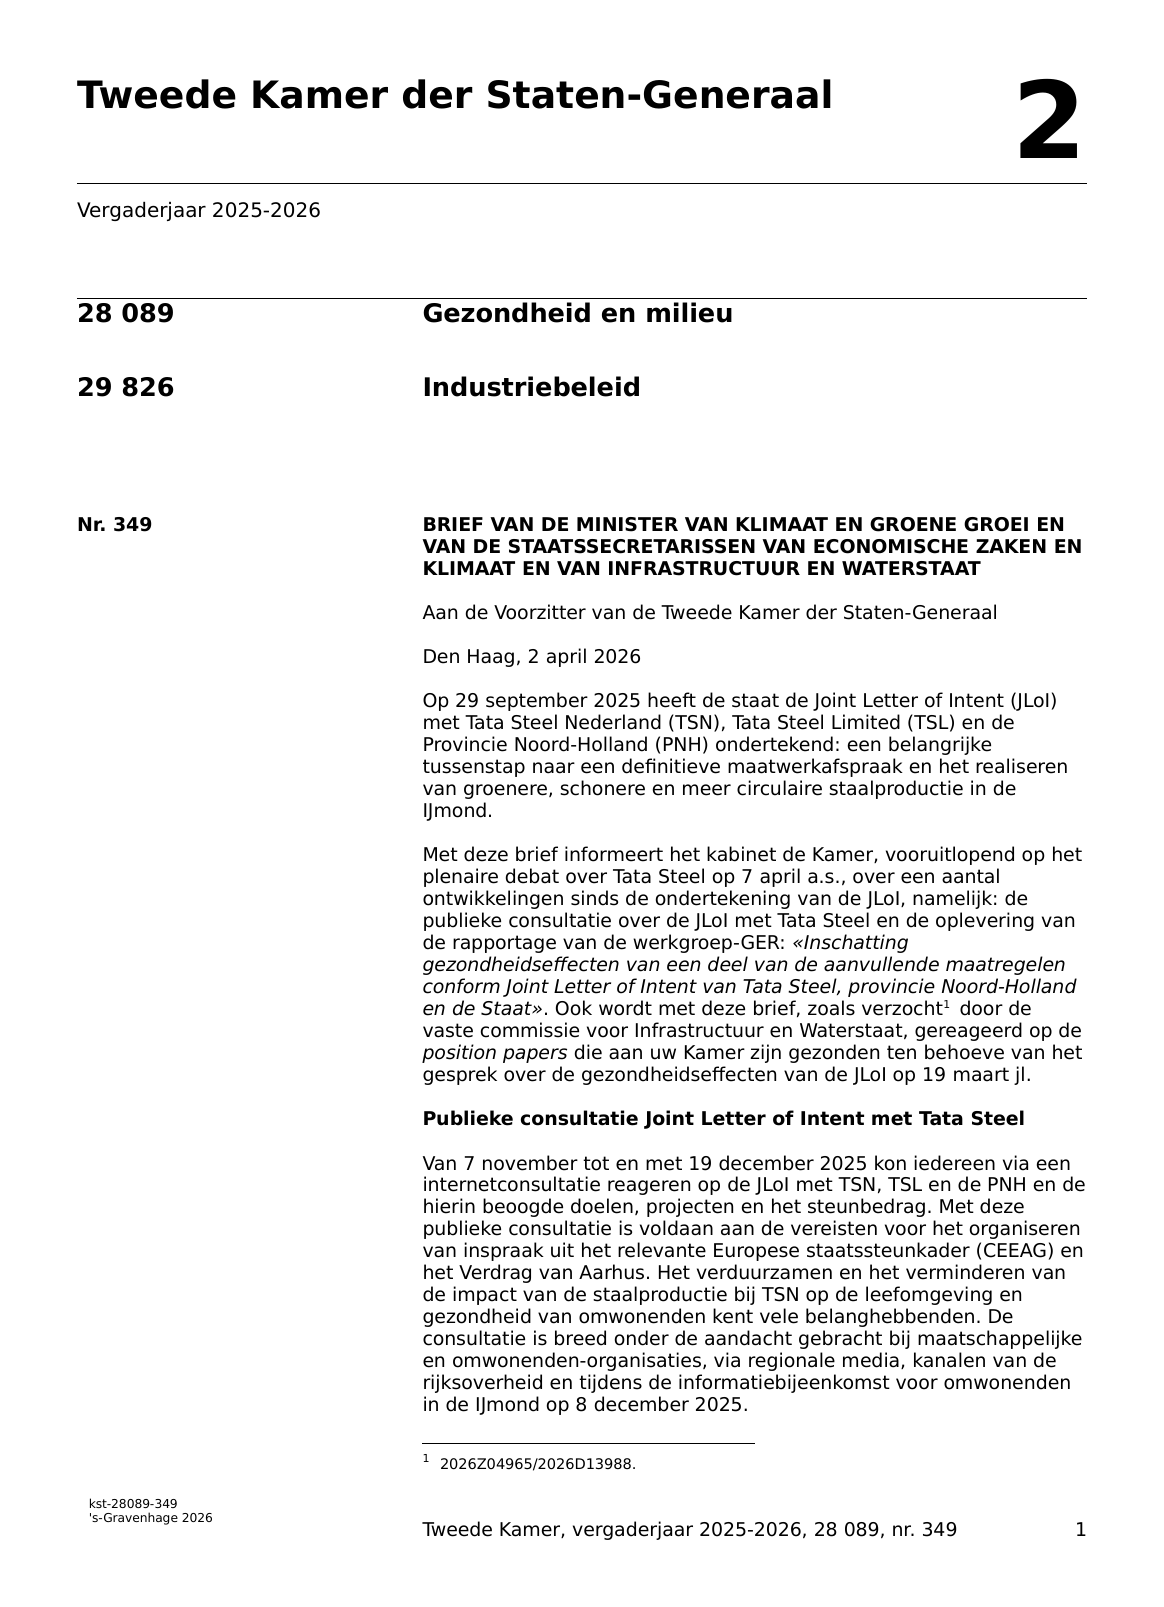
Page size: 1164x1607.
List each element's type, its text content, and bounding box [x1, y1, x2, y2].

text Den Haag, 2 april 2026 [422, 646, 1087, 668]
table_header Tweede Kamer der Staten-Generaal [77, 59, 886, 183]
table_header 2 [886, 59, 1087, 183]
text Met deze brief informeert het kabinet de Kamer, vooruitlopend op het plenaire debat over Tata Steel op 7 april a.s., over een aantal ontwikkelingen sinds de ondertekening van de JLoI, namelijk: de publieke consultatie over de JLoI met Tata Steel en de oplevering van de rapportage van de werkgroep-GER: «Inschatting gezondheidseffecten van een deel van de aanvullende maatregelen conform Joint Letter of Intent van Tata Steel, provincie Noord-Holland en de Staat». Ook wordt met deze brief, zoals verzocht door de vaste commissie voor Infrastructuur en Waterstaat, gereageerd op de position papers die aan uw Kamer zijn gezonden ten behoeve van het gesprek over de gezondheidseffecten van de JLoI op 19 maart jl. [422, 844, 1087, 1086]
text Op 29 september 2025 heeft de staat de Joint Letter of Intent (JLoI) met Tata Steel Nederland (TSN), Tata Steel Limited (TSL) en de Provincie Noord-Holland (PNH) ondertekend: een belangrijke tussenstap naar een definitieve maatwerkafspraak en het realiseren van groenere, schonere en meer circulaire staalproductie in de IJmond. [422, 690, 1087, 822]
text Van 7 november tot en met 19 december 2025 kon iedereen via een internetconsultatie reageren op de JLoI met TSN, TSL en de PNH en de hierin beoogde doelen, projecten en het steunbedrag. Met deze publieke consultatie is voldaan aan de vereisten voor het organiseren van inspraak uit het relevante Europese staatssteunkader (CEEAG) en het Verdrag van Aarhus. Het verduurzamen en het verminderen van de impact van de staalproductie bij TSN op de leefomgeving en gezondheid van omwonenden kent vele belanghebbenden. De consultatie is breed onder de aandacht gebracht bij maatschappelijke en omwonenden-organisaties, via regionale media, kanalen van de rijksoverheid en tijdens de informatiebijeenkomst voor omwonenden in de IJmond op 8 december 2025. [422, 1152, 1087, 1416]
text 's-Gravenhage 2026 [88, 1511, 323, 1525]
text Aan de Voorzitter van de Tweede Kamer der Staten-Generaal [422, 602, 1087, 624]
subtitle Nr. 349 BRIEF VAN DE MINISTER VAN KLIMAAT EN GROENE GROEI EN VAN DE STAATSSECRETARISSEN VAN ECONOMISCHE ZAKEN EN KLIMAAT EN VAN INFRASTRUCTUUR EN WATERSTAAT [77, 514, 1087, 580]
subtitle 29 826 Industriebeleid [77, 373, 1087, 403]
table_cell Vergaderjaar 2025-2026 [77, 184, 1087, 298]
text 2026Z04965/2026D13988. [422, 1452, 1087, 1474]
subtitle 28 089 Gezondheid en milieu [77, 299, 1087, 329]
text kst-28089-349 [88, 1497, 323, 1511]
subtitle Publieke consultatie Joint Letter of Intent met Tata Steel [422, 1108, 1087, 1130]
